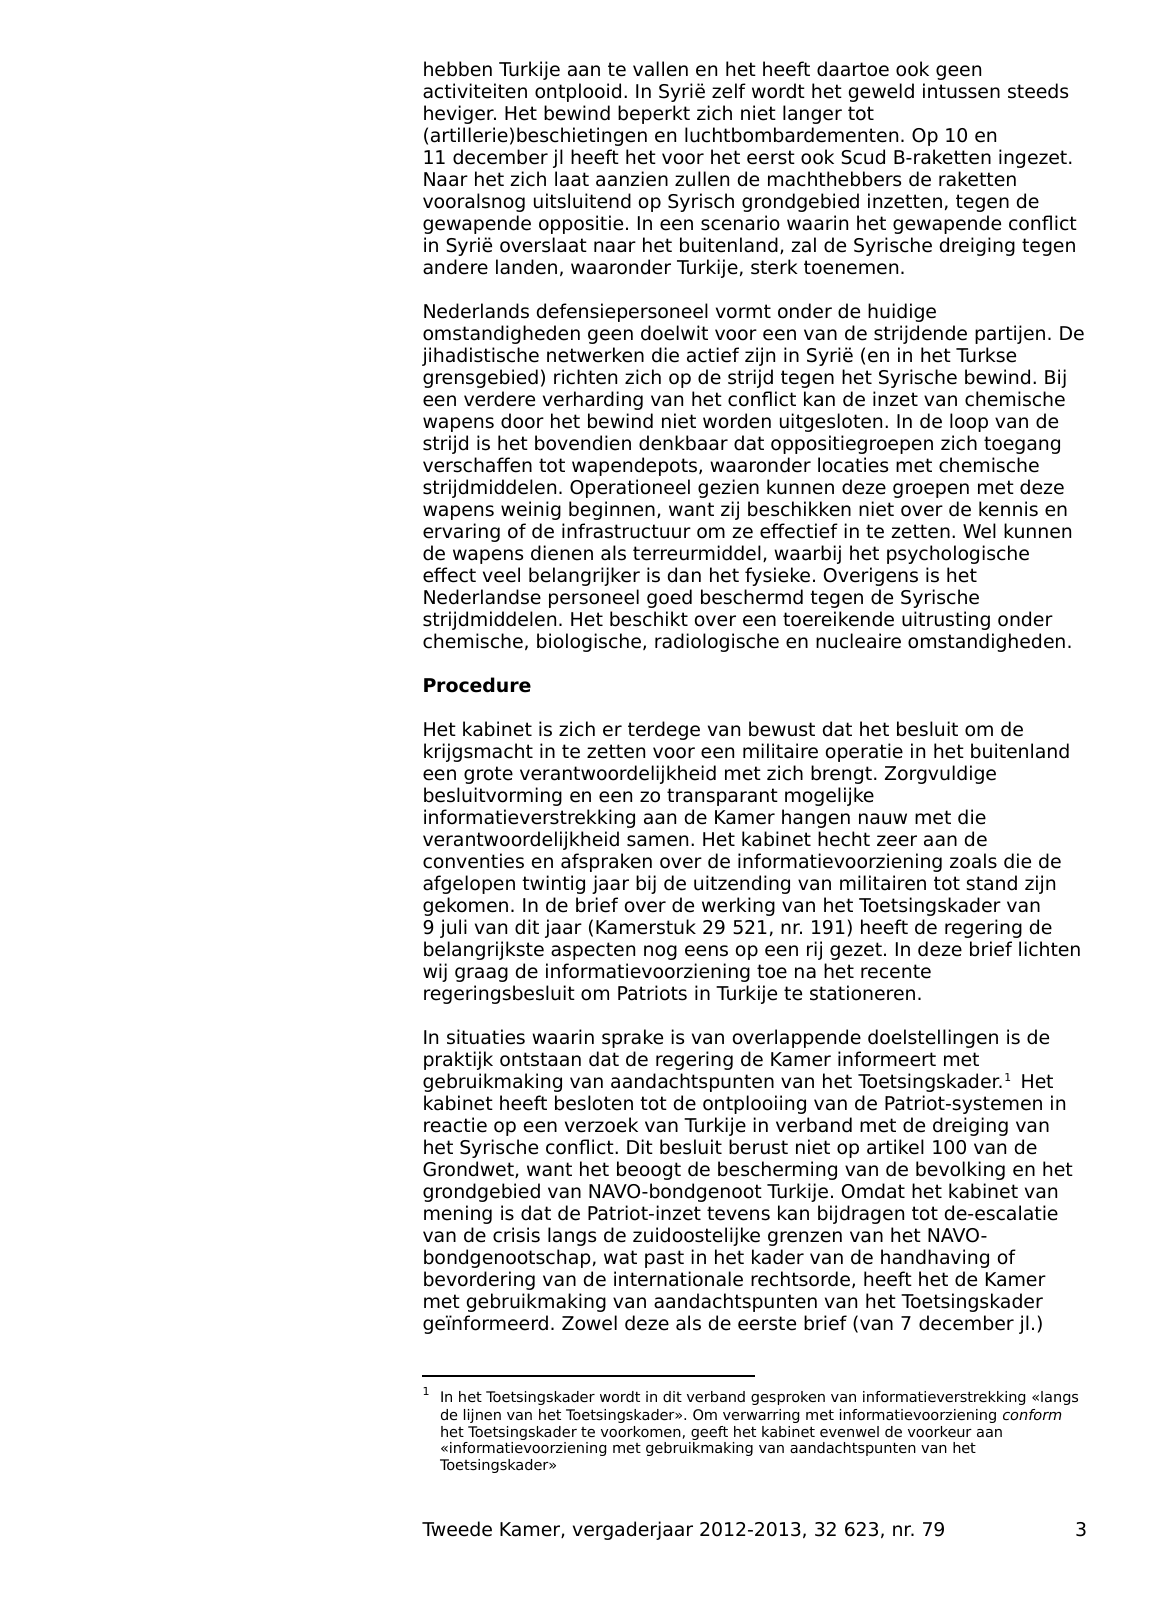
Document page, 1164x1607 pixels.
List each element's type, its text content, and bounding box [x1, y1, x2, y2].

text In situaties waarin sprake is van overlappende doelstellingen is de praktijk ontstaan dat de regering de Kamer informeert met gebruikmaking van aandachtspunten van het Toetsingskader. Het kabinet heeft besloten tot de ontplooiing van de Patriot-systemen in reactie op een verzoek van Turkije in verband met de dreiging van het Syrische conflict. Dit besluit berust niet op artikel 100 van de Grondwet, want het beoogt de bescherming van de bevolking en het grondgebied van NAVO-bondgenoot Turkije. Omdat het kabinet van mening is dat de Patriot-inzet tevens kan bijdragen tot de-escalatie van de crisis langs de zuidoostelijke grenzen van het NAVO-bondgenootschap, wat past in het kader van de handhaving of bevordering van de internationale rechtsorde, heeft het de Kamer met gebruikmaking van aandachtspunten van het Toetsingskader geïnformeerd. Zowel deze als de eerste brief (van 7 december jl.) [422, 1027, 1087, 1335]
text hebben Turkije aan te vallen en het heeft daartoe ook geen activiteiten ontplooid. In Syrië zelf wordt het geweld intussen steeds heviger. Het bewind beperkt zich niet langer tot (artillerie)beschietingen en luchtbombardementen. Op 10 en 11 december jl heeft het voor het eerst ook Scud B-raketten ingezet. Naar het zich laat aanzien zullen de machthebbers de raketten vooralsnog uitsluitend op Syrisch grondgebied inzetten, tegen de gewapende oppositie. In een scenario waarin het gewapende conflict in Syrië overslaat naar het buitenland, zal de Syrische dreiging tegen andere landen, waaronder Turkije, sterk toenemen. [422, 59, 1087, 279]
subtitle Procedure [422, 675, 1087, 697]
text Nederlands defensiepersoneel vormt onder de huidige omstandigheden geen doelwit voor een van de strijdende partijen. De jihadistische netwerken die actief zijn in Syrië (en in het Turkse grensgebied) richten zich op de strijd tegen het Syrische bewind. Bij een verdere verharding van het conflict kan de inzet van chemische wapens door het bewind niet worden uitgesloten. In de loop van de strijd is het bovendien denkbaar dat oppositiegroepen zich toegang verschaffen tot wapendepots, waaronder locaties met chemische strijdmiddelen. Operationeel gezien kunnen deze groepen met deze wapens weinig beginnen, want zij beschikken niet over de kennis en ervaring of de infrastructuur om ze effectief in te zetten. Wel kunnen de wapens dienen als terreurmiddel, waarbij het psychologische effect veel belangrijker is dan het fysieke. Overigens is het Nederlandse personeel goed beschermd tegen de Syrische strijdmiddelen. Het beschikt over een toereikende uitrusting onder chemische, biologische, radiologische en nucleaire omstandigheden. [422, 301, 1087, 653]
text In het Toetsingskader wordt in dit verband gesproken van informatieverstrekking «langs de lijnen van het Toetsingskader». Om verwarring met informatievoorziening conform het Toetsingskader te voorkomen, geeft het kabinet evenwel de voorkeur aan «informatievoorziening met gebruikmaking van aandachtspunten van het Toetsingskader» [422, 1385, 1087, 1474]
text Het kabinet is zich er terdege van bewust dat het besluit om de krijgsmacht in te zetten voor een militaire operatie in het buitenland een grote verantwoordelijkheid met zich brengt. Zorgvuldige besluitvorming en een zo transparant mogelijke informatieverstrekking aan de Kamer hangen nauw met die verantwoordelijkheid samen. Het kabinet hecht zeer aan de conventies en afspraken over de informatievoorziening zoals die de afgelopen twintig jaar bij de uitzending van militairen tot stand zijn gekomen. In de brief over de werking van het Toetsingskader van 9 juli van dit jaar (Kamerstuk 29 521, nr. 191) heeft de regering de belangrijkste aspecten nog eens op een rij gezet. In deze brief lichten wij graag de informatievoorziening toe na het recente regeringsbesluit om Patriots in Turkije te stationeren. [422, 719, 1087, 1005]
